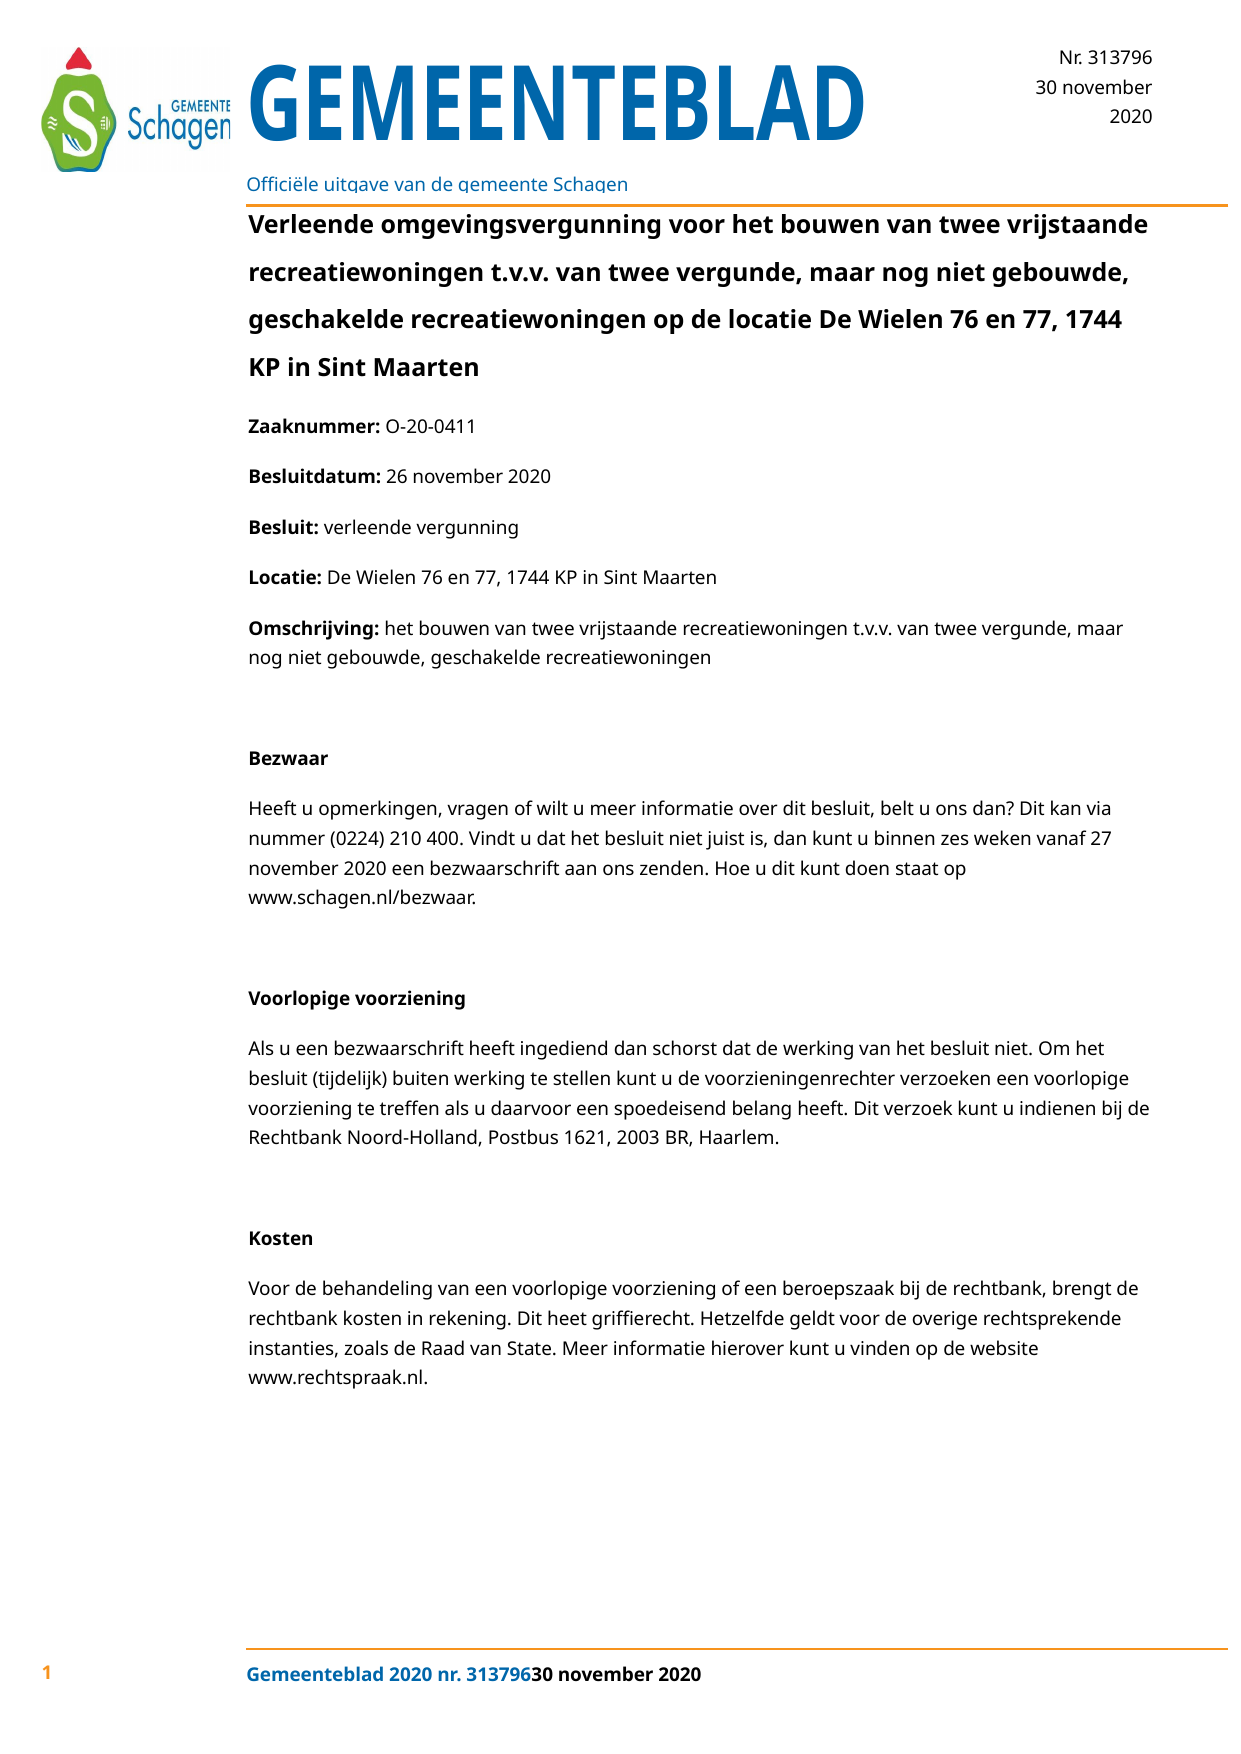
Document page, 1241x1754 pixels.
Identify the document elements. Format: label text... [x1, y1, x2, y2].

text Als u een bezwaarschrift heeft ingediend dan schorst dat de werking van het besluit niet. Om het besluit (tijdelijk) buiten werking te stellen kunt u de voorzieningenrechter verzoeken een voorlopige voorziening te treffen als u daarvoor een spoedeisend belang heeft. Dit verzoek kunt u indienen bij de Rechtbank Noord-Holland, Postbus 1621, 2003 BR, Haarlem. [248, 1036, 1152, 1150]
text Zaaknummer: O-20-0411 [248, 413, 1152, 439]
text Kosten [248, 1225, 1152, 1251]
text Besluitdatum: 26 november 2020 [248, 463, 1152, 489]
text Voorlopige voorziening [248, 985, 1152, 1011]
text Heeft u opmerkingen, vragen of wilt u meer informatie over dit besluit, belt u ons dan? Dit kan via nummer (0224) 210 400. Vindt u dat het besluit niet juist is, dan kunt u binnen zes weken vanaf 27 november 2020 een bezwaarschrift aan ons zenden. Hoe u dit kunt doen staat op www.schagen.nl/bezwaar. [248, 796, 1152, 910]
picture [41, 47, 231, 172]
text Omschrijving: het bouwen van twee vrijstaande recreatiewoningen t.v.v. van twee vergunde, maar nog niet gebouwde, geschakelde recreatiewoningen [248, 615, 1152, 670]
text Besluit: verleende vergunning [248, 514, 1152, 540]
text Locatie: De Wielen 76 en 77, 1744 KP in Sint Maarten [248, 564, 1152, 590]
text Verleende omgevingsvergunning voor het bouwen van twee vrijstaande recreatiewoningen t.v.v. van twee vergunde, maar nog niet gebouwde, geschakelde recreatiewoningen op de locatie De Wielen 76 en 77, 1744 KP in Sint Maarten [248, 207, 1152, 384]
text Voor de behandeling van een voorlopige voorziening of een beroepszaak bij de rechtbank, brengt de rechtbank kosten in rekening. Dit heet griffierecht. Hetzelfde geldt voor de overige rechtsprekende instanties, zoals de Raad van State. Meer informatie hierover kunt u vinden op de website www.rechtspraak.nl. [248, 1276, 1152, 1390]
text Bezwaar [248, 745, 1152, 771]
